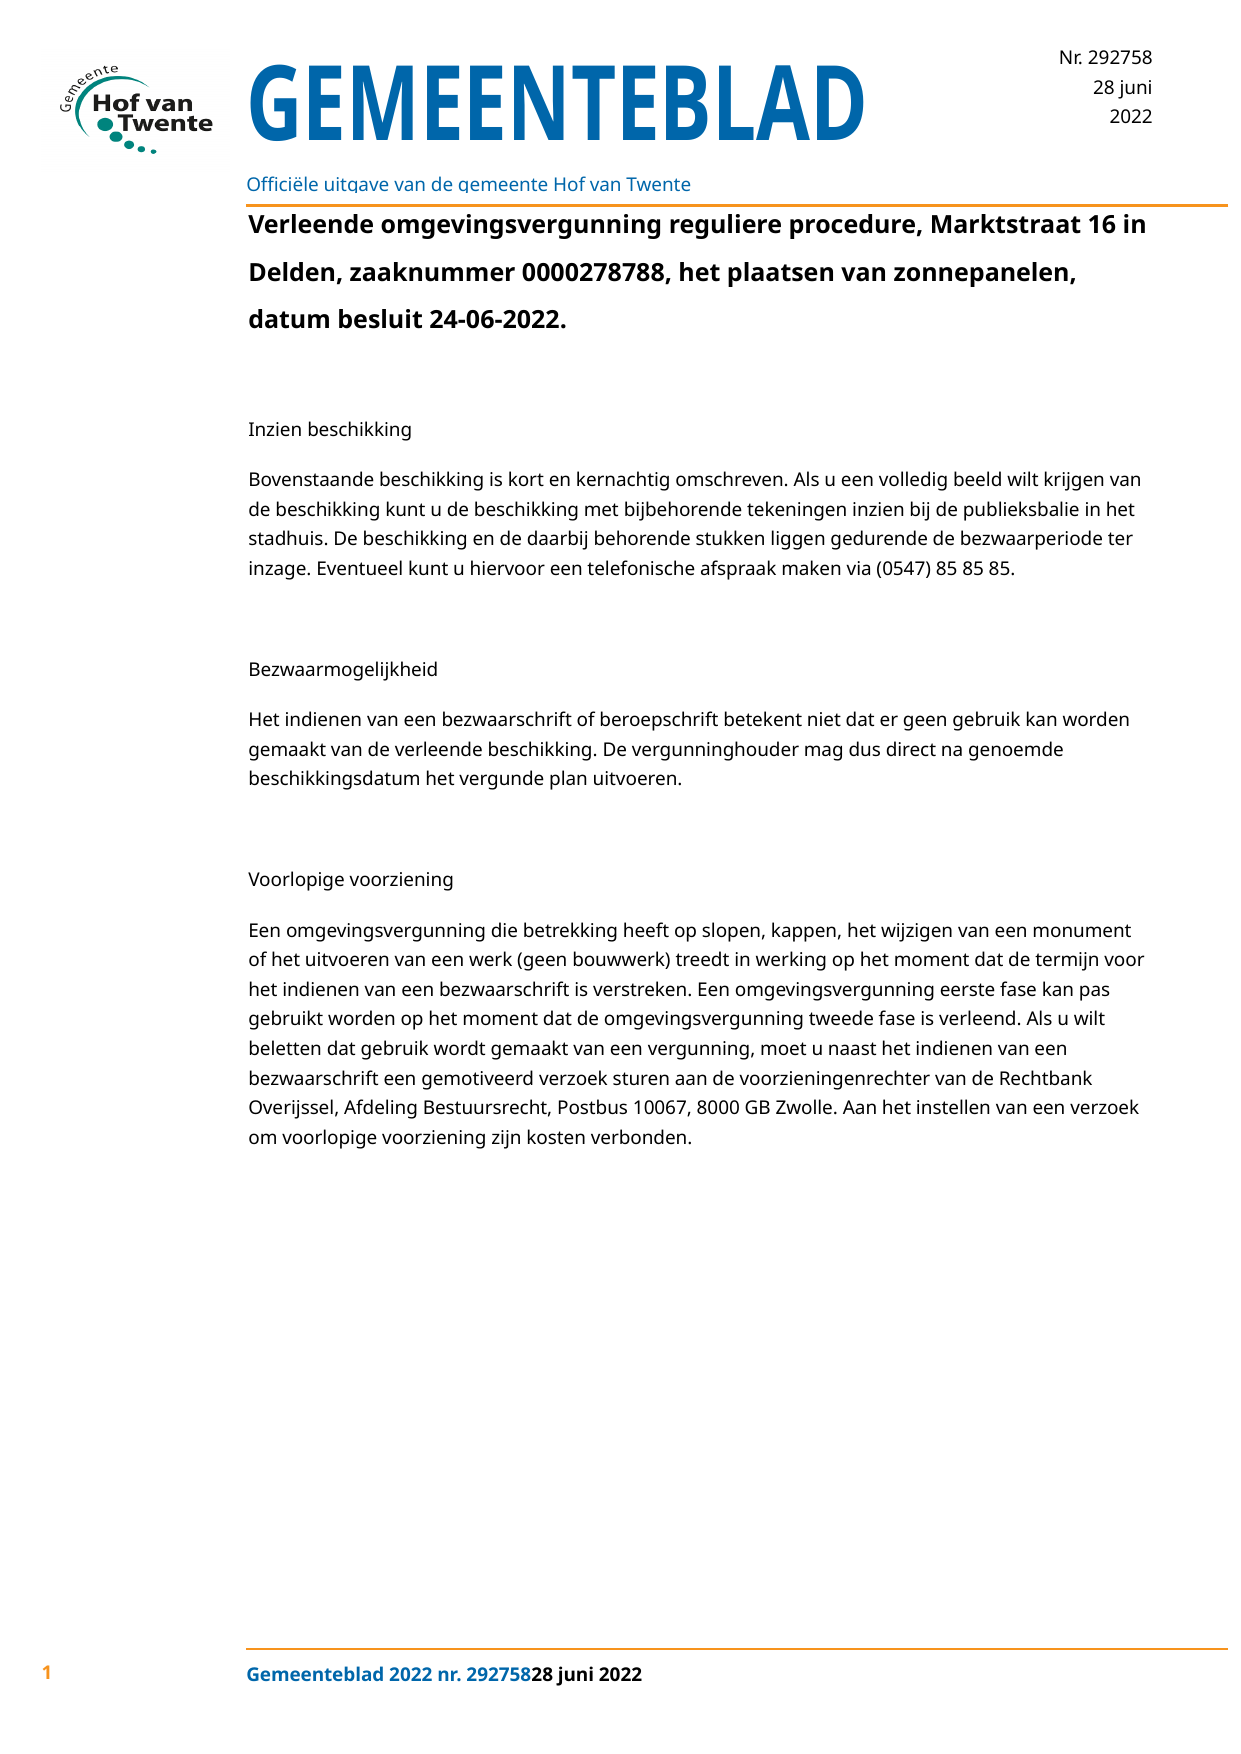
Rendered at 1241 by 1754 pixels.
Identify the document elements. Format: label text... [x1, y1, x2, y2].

text Verleende omgevingsvergunning reguliere procedure, Marktstraat 16 in Delden, zaaknummer 0000278788, het plaatsen van zonnepanelen, datum besluit 24-06-2022. [248, 207, 1152, 336]
text Voorlopige voorziening [248, 866, 1152, 892]
text Een omgevingsvergunning die betrekking heeft op slopen, kappen, het wijzigen van een monument of het uitvoeren van een werk (geen bouwwerk) treedt in werking op het moment dat de termijn voor het indienen van een bezwaarschrift is verstreken. Een omgevingsvergunning eerste fase kan pas gebruikt worden op het moment dat de omgevingsvergunning tweede fase is verleend. Als u wilt beletten dat gebruik wordt gemaakt van een vergunning, moet u naast het indienen van een bezwaarschrift een gemotiveerd verzoek sturen aan de voorzieningenrechter van de Rechtbank Overijssel, Afdeling Bestuursrecht, Postbus 10067, 8000 GB Zwolle. Aan het instellen van een verzoek om voorlopige voorziening zijn kosten verbonden. [248, 917, 1152, 1149]
picture [41, 47, 231, 172]
text Inzien beschikking [248, 416, 1152, 442]
text Het indienen van een bezwaarschrift of beroepschrift betekent niet dat er geen gebruik kan worden gemaakt van de verleende beschikking. De vergunninghouder mag dus direct na genoemde beschikkingsdatum het vergunde plan uitvoeren. [248, 706, 1152, 791]
text Bovenstaande beschikking is kort en kernachtig omschreven. Als u een volledig beeld wilt krijgen van de beschikking kunt u de beschikking met bijbehorende tekeningen inzien bij de publieksbalie in het stadhuis. De beschikking en de daarbij behorende stukken liggen gedurende de bezwaarperiode ter inzage. Eventueel kunt u hiervoor een telefonische afspraak maken via (0547) 85 85 85. [248, 466, 1152, 581]
text Bezwaarmogelijkheid [248, 656, 1152, 682]
